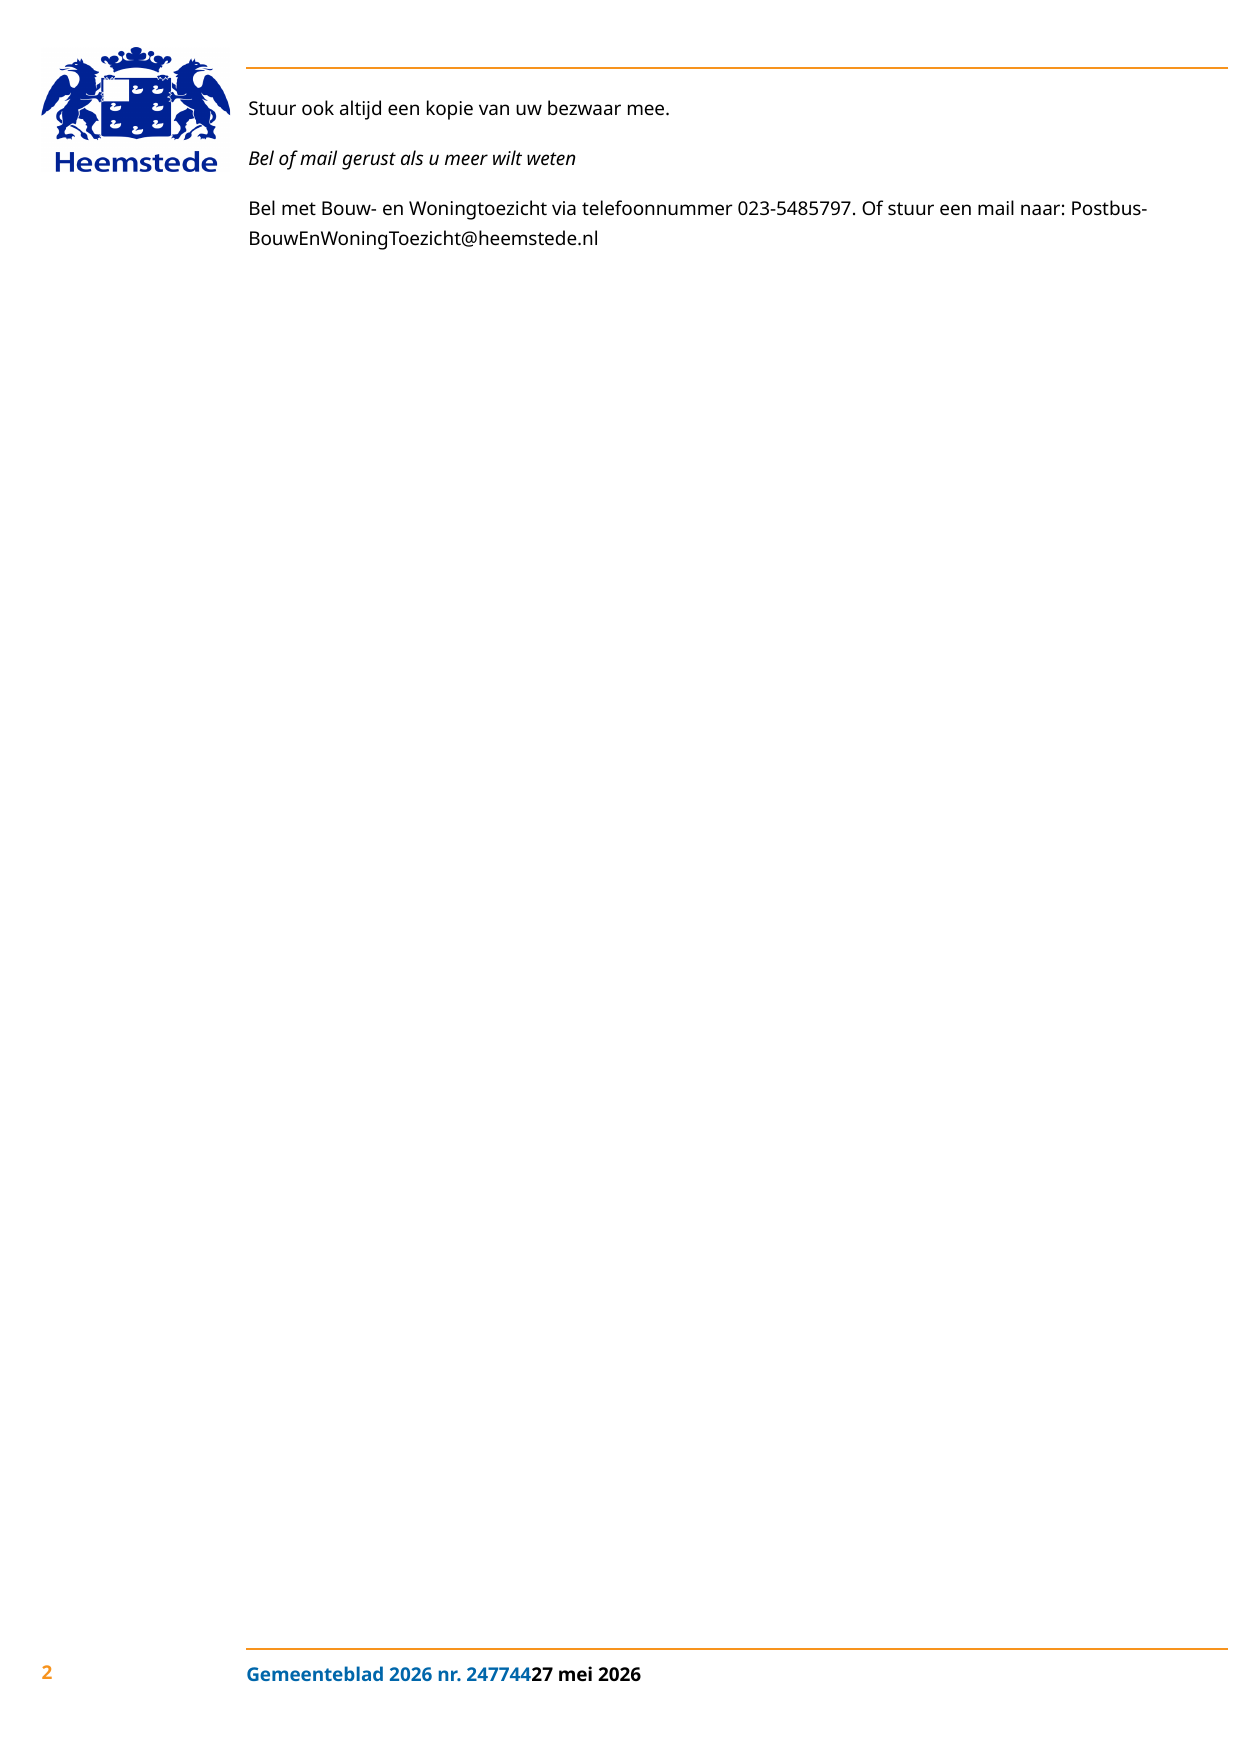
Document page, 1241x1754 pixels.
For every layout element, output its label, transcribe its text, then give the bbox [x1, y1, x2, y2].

picture [41, 47, 231, 172]
text Stuur ook altijd een kopie van uw bezwaar mee. [248, 95, 1152, 121]
text Bel met Bouw- en Woningtoezicht via telefoonnummer 023-5485797. Of stuur een mail naar: Postbus-BouwEnWoningToezicht@heemstede.nl [248, 196, 1152, 251]
text Bel of mail gerust als u meer wilt weten [248, 145, 1152, 171]
